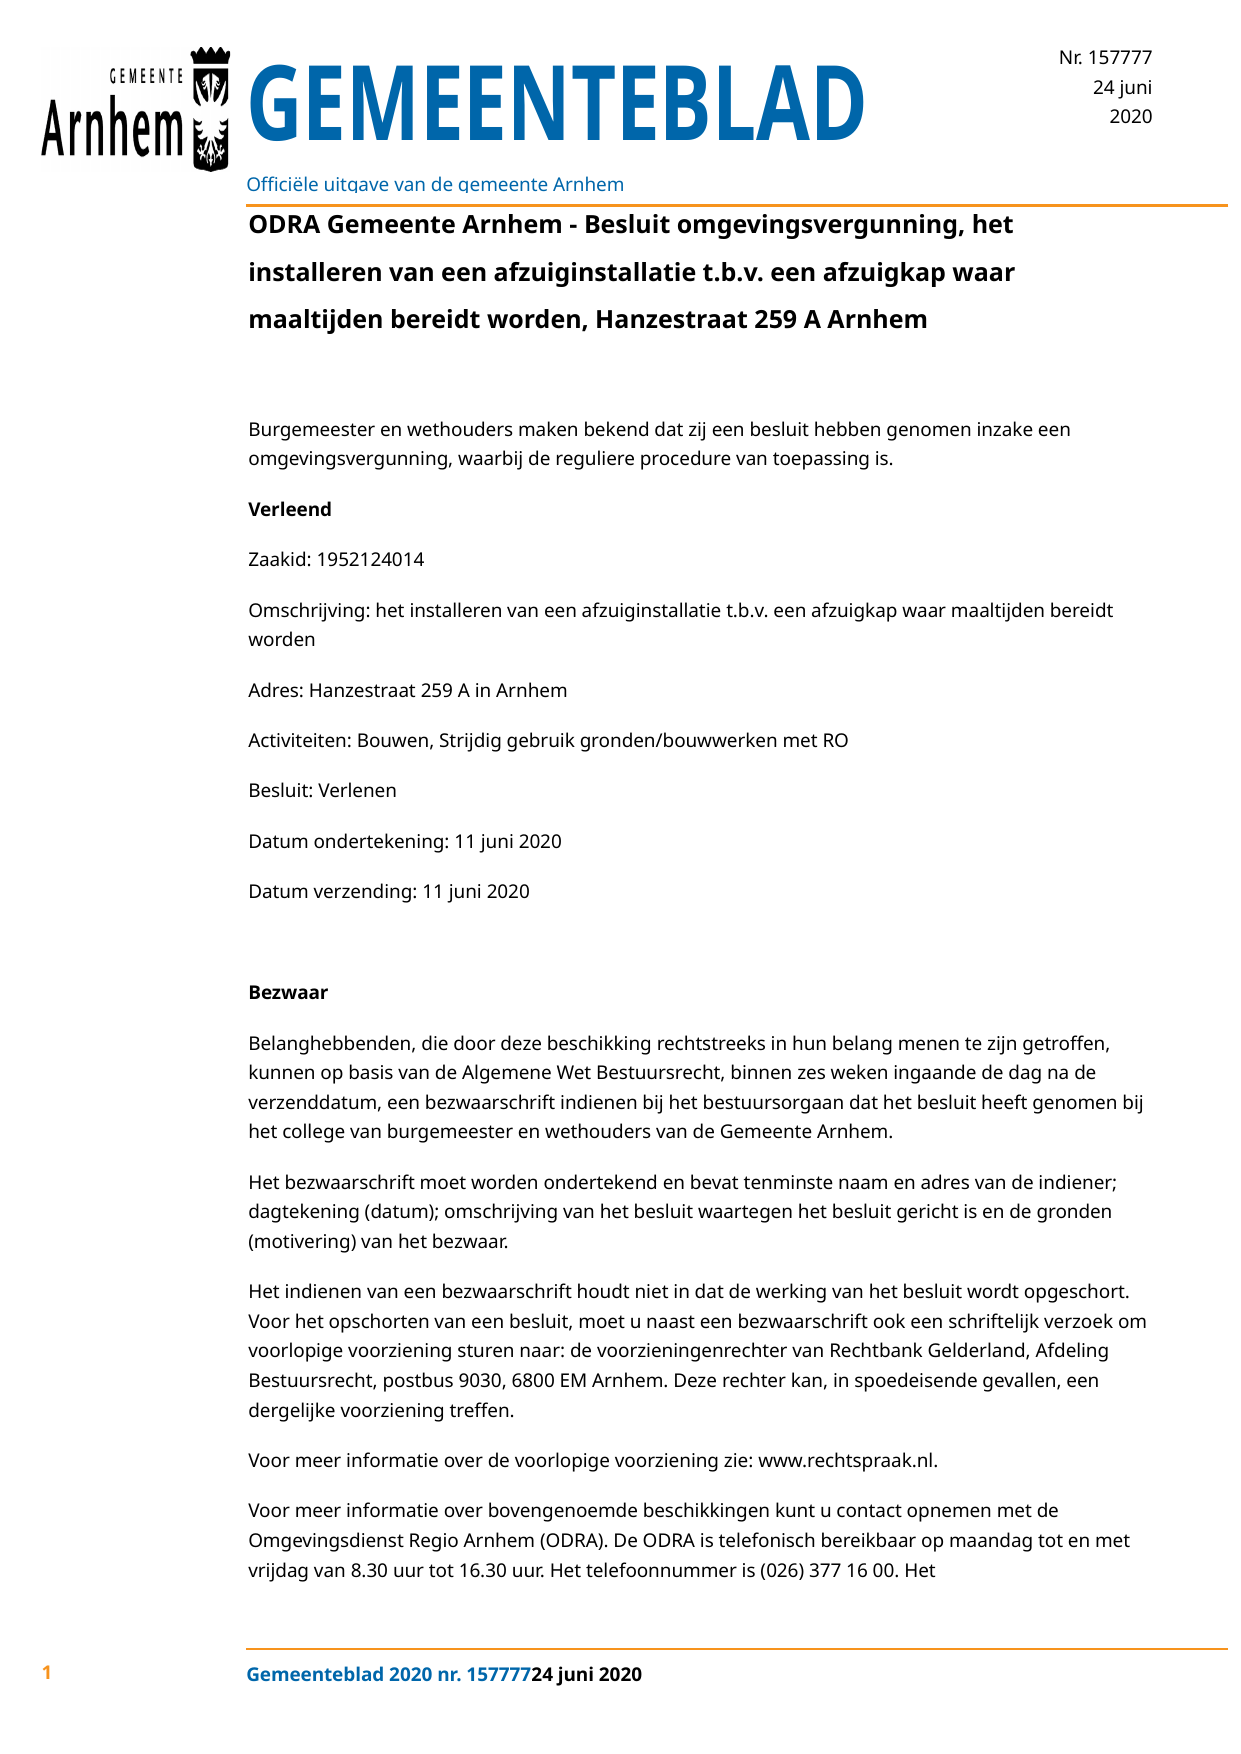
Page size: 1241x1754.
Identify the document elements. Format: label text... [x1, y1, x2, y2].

text Burgemeester en wethouders maken bekend dat zij een besluit hebben genomen inzake een omgevingsvergunning, waarbij de reguliere procedure van toepassing is. [248, 416, 1152, 471]
text Datum ondertekening: 11 juni 2020 [248, 828, 1152, 854]
text Het bezwaarschrift moet worden ondertekend en bevat tenminste naam en adres van de indiener; dagtekening (datum); omschrijving van het besluit waartegen het besluit gericht is en de gronden (motivering) van het bezwaar. [248, 1169, 1152, 1254]
text ODRA Gemeente Arnhem - Besluit omgevingsvergunning, het installeren van een afzuiginstallatie t.b.v. een afzuigkap waar maaltijden bereidt worden, Hanzestraat 259 A Arnhem [248, 207, 1152, 336]
text Belanghebbenden, die door deze beschikking rechtstreeks in hun belang menen te zijn getroffen, kunnen op basis van de Algemene Wet Bestuursrecht, binnen zes weken ingaande de dag na de verzenddatum, een bezwaarschrift indienen bij het bestuursorgaan dat het besluit heeft genomen bij het college van burgemeester en wethouders van de Gemeente Arnhem. [248, 1030, 1152, 1144]
text Zaakid: 1952124014 [248, 546, 1152, 572]
text Activiteiten: Bouwen, Strijdig gebruik gronden/bouwwerken met RO [248, 727, 1152, 753]
text Datum verzending: 11 juni 2020 [248, 878, 1152, 904]
picture [41, 47, 231, 172]
text Verleend [248, 496, 1152, 522]
text Voor meer informatie over de voorlopige voorziening zie: www.rechtspraak.nl. [248, 1447, 1152, 1473]
text Adres: Hanzestraat 259 A in Arnhem [248, 677, 1152, 702]
text Besluit: Verlenen [248, 778, 1152, 803]
text Voor meer informatie over bovengenoemde beschikkingen kunt u contact opnemen met de Omgevingsdienst Regio Arnhem (ODRA). De ODRA is telefonisch bereikbaar op maandag tot en met vrijdag van 8.30 uur tot 16.30 uur. Het telefoonnummer is (026) 377 16 00. Het [248, 1498, 1152, 1582]
text Het indienen van een bezwaarschrift houdt niet in dat de werking van het besluit wordt opgeschort. Voor het opschorten van een besluit, moet u naast een bezwaarschrift ook een schriftelijk verzoek om voorlopige voorziening sturen naar: de voorzieningenrechter van Rechtbank Gelderland, Afdeling Bestuursrecht, postbus 9030, 6800 EM Arnhem. Deze rechter kan, in spoedeisende gevallen, een dergelijke voorziening treffen. [248, 1278, 1152, 1422]
text Omschrijving: het installeren van een afzuiginstallatie t.b.v. een afzuigkap waar maaltijden bereidt worden [248, 597, 1152, 652]
text Bezwaar [248, 979, 1152, 1005]
